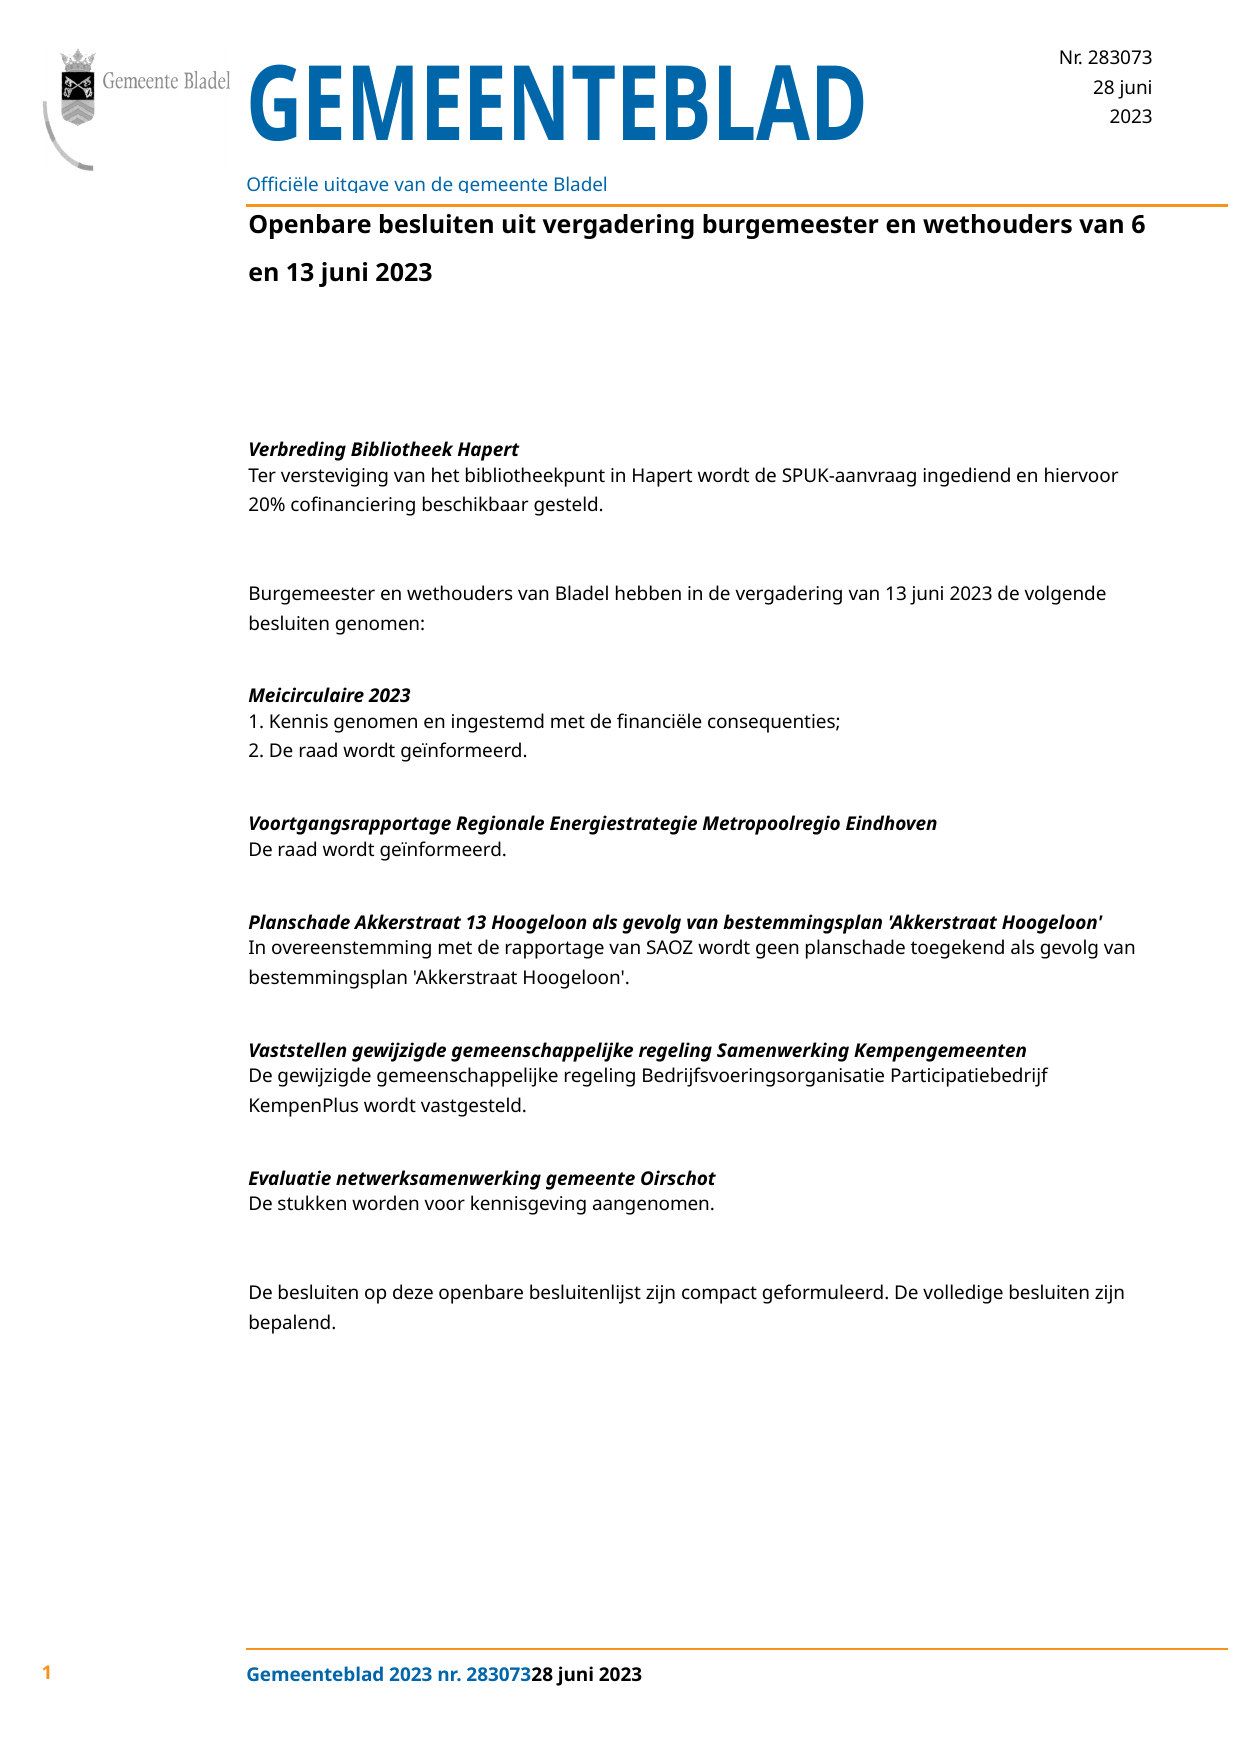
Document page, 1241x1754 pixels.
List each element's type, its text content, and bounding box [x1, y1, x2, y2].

text De raad wordt geïnformeerd. [248, 836, 1152, 862]
picture [41, 47, 231, 172]
text Voortgangsrapportage Regionale Energiestrategie Metropoolregio Eindhoven [248, 810, 1152, 836]
text Evaluatie netwerksamenwerking gemeente Oirschot [248, 1165, 1152, 1191]
text De gewijzigde gemeenschappelijke regeling Bedrijfsvoeringsorganisatie Participatiebedrijf KempenPlus wordt vastgesteld. [248, 1063, 1152, 1118]
text De besluiten op deze openbare besluitenlijst zijn compact geformuleerd. De volledige besluiten zijn bepalend. [248, 1279, 1152, 1335]
text Burgemeester en wethouders van Bladel hebben in de vergadering van 13 juni 2023 de volgende besluiten genomen: [248, 580, 1152, 635]
text Vaststellen gewijzigde gemeenschappelijke regeling Samenwerking Kempengemeenten [248, 1037, 1152, 1063]
text De stukken worden voor kennisgeving aangenomen. [248, 1191, 1152, 1216]
text Planschade Akkerstraat 13 Hoogeloon als gevolg van bestemmingsplan 'Akkerstraat Hoogeloon' [248, 909, 1152, 934]
text Meicirculaire 2023 [248, 682, 1152, 708]
text Verbreding Bibliotheek Hapert [248, 436, 1152, 462]
text 1. Kennis genomen en ingestemd met de financiële consequenties; [248, 708, 1152, 734]
text Openbare besluiten uit vergadering burgemeester en wethouders van 6 en 13 juni 2023 [248, 207, 1152, 288]
text Ter versteviging van het bibliotheekpunt in Hapert wordt de SPUK-aanvraag ingediend en hiervoor 20% cofinanciering beschikbaar gesteld. [248, 462, 1152, 517]
text 2. De raad wordt geïnformeerd. [248, 738, 1152, 763]
text In overeenstemming met de rapportage van SAOZ wordt geen planschade toegekend als gevolg van bestemmingsplan 'Akkerstraat Hoogeloon'. [248, 934, 1152, 990]
